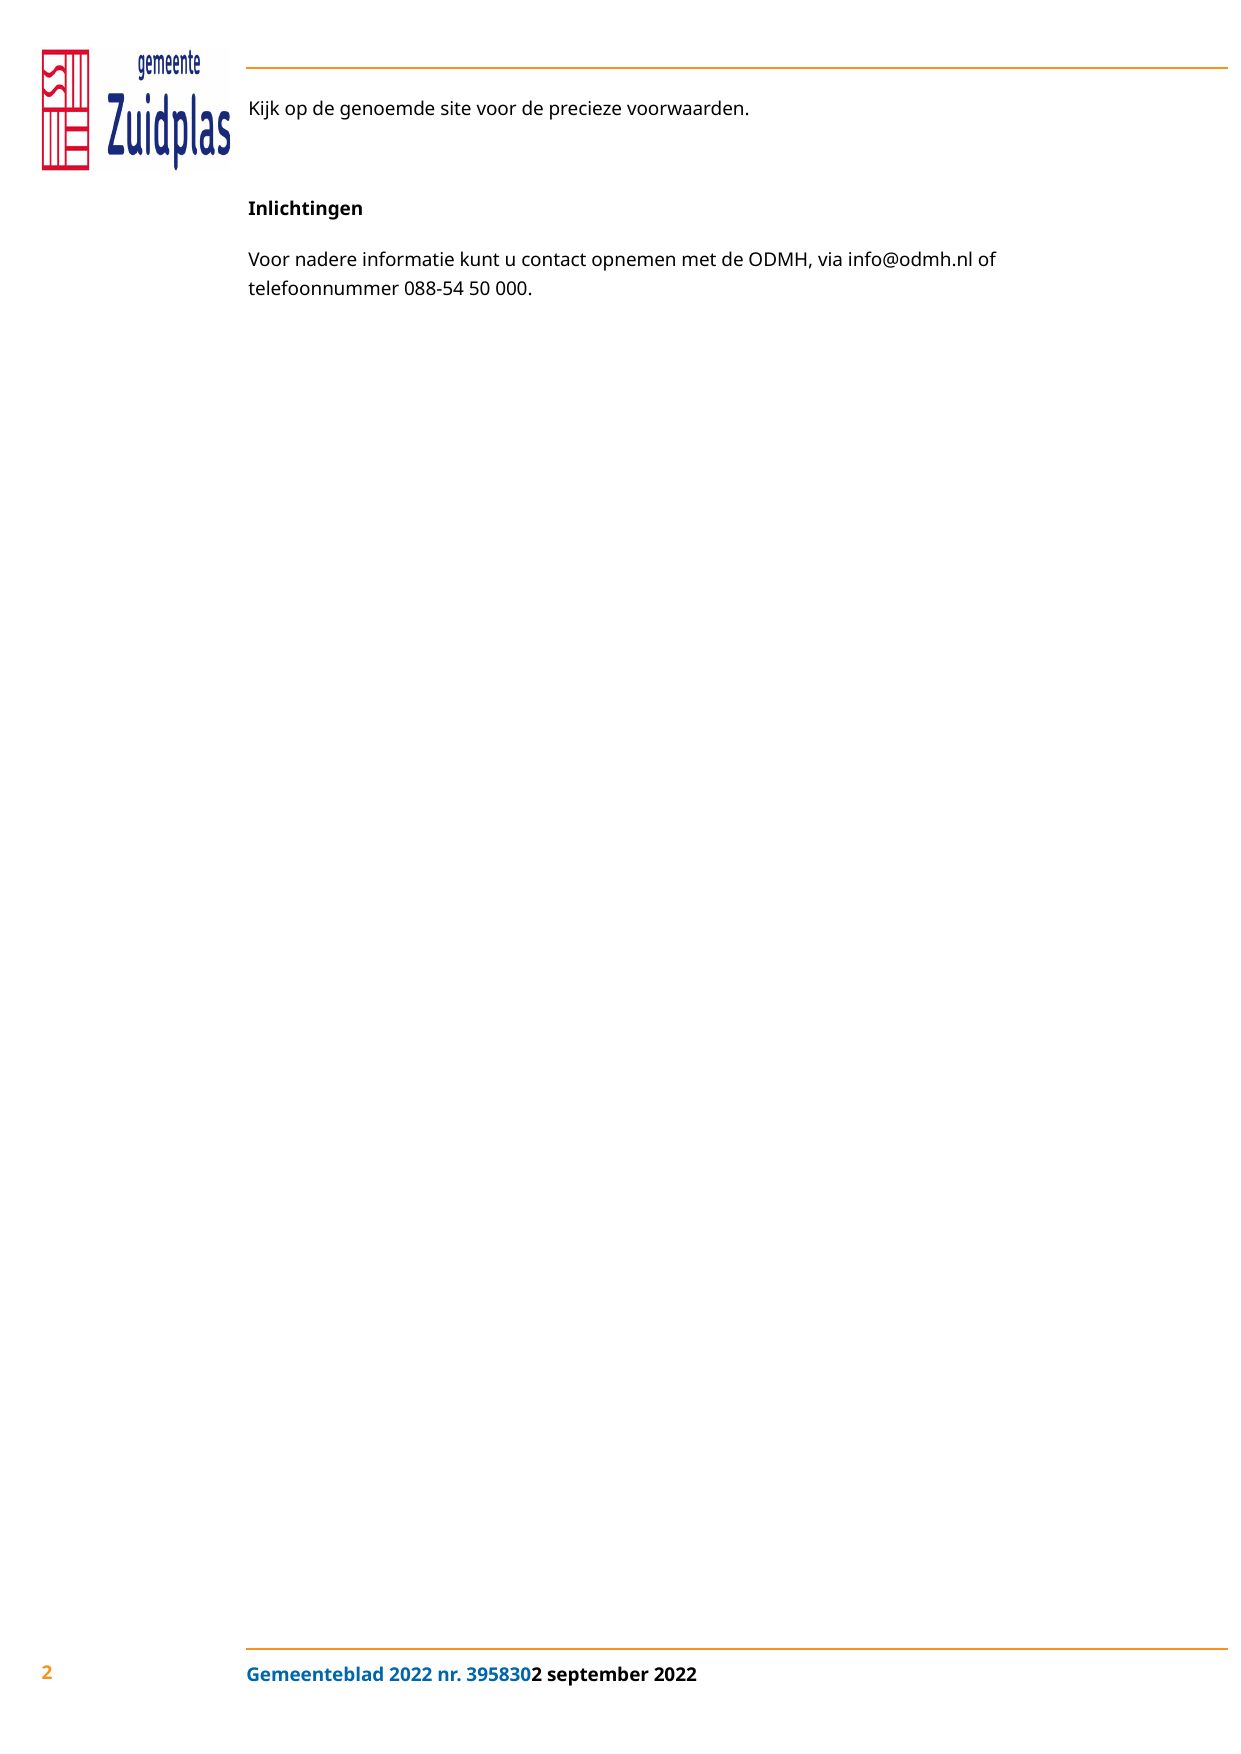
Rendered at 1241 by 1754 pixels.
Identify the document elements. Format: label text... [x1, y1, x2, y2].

picture [41, 47, 231, 172]
text Voor nadere informatie kunt u contact opnemen met de ODMH, via info@odmh.nl of telefoonnummer 088-54 50 000. [248, 246, 1152, 301]
text Kijk op de genoemde site voor de precieze voorwaarden. [248, 95, 1152, 121]
text Inlichtingen [248, 196, 1152, 221]
